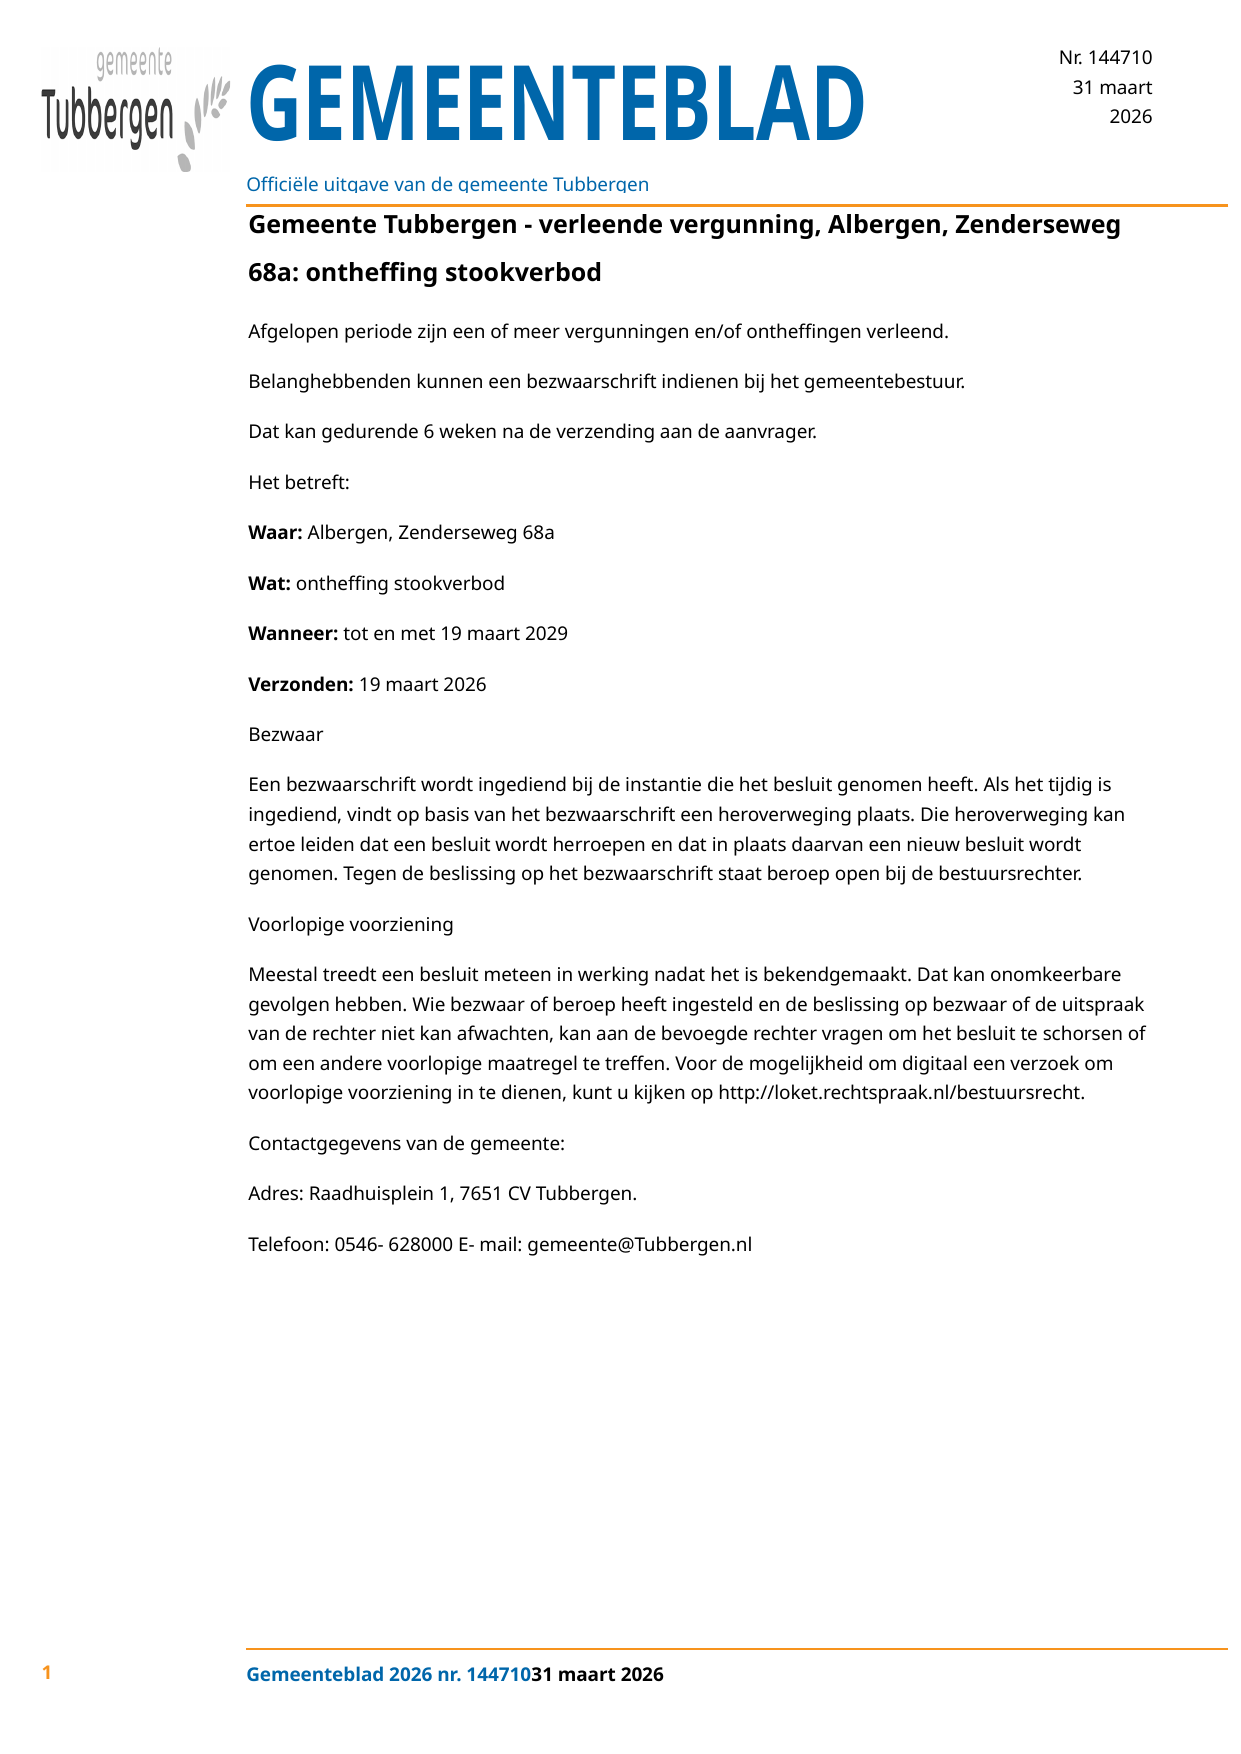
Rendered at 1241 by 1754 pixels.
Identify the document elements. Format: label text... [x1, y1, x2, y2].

text Contactgegevens van de gemeente: [248, 1130, 1152, 1156]
text Een bezwaarschrift wordt ingediend bij de instantie die het besluit genomen heeft. Als het tijdig is ingediend, vindt op basis van het bezwaarschrift een heroverweging plaats. Die heroverweging kan ertoe leiden dat een besluit wordt herroepen en dat in plaats daarvan een nieuw besluit wordt genomen. Tegen de beslissing op het bezwaarschrift staat beroep open bij de bestuursrechter. [248, 772, 1152, 886]
text Gemeente Tubbergen - verleende vergunning, Albergen, Zenderseweg 68a: ontheffing stookverbod [248, 207, 1152, 288]
text Belanghebbenden kunnen een bezwaarschrift indienen bij het gemeentebestuur. [248, 368, 1152, 394]
text Wat: ontheffing stookverbod [248, 570, 1152, 596]
text Wanneer: tot en met 19 maart 2029 [248, 620, 1152, 646]
text Waar: Albergen, Zenderseweg 68a [248, 519, 1152, 545]
text Het betreft: [248, 469, 1152, 495]
text Telefoon: 0546- 628000 E- mail: gemeente@Tubbergen.nl [248, 1231, 1152, 1257]
text Bezwaar [248, 721, 1152, 747]
text Meestal treedt een besluit meteen in werking nadat het is bekendgemaakt. Dat kan onomkeerbare gevolgen hebben. Wie bezwaar of beroep heeft ingesteld en de beslissing op bezwaar of de uitspraak van de rechter niet kan afwachten, kan aan de bevoegde rechter vragen om het besluit te schorsen of om een andere voorlopige maatregel te treffen. Voor de mogelijkheid om digitaal een verzoek om voorlopige voorziening in te dienen, kunt u kijken op http://loket.rechtspraak.nl/bestuursrecht. [248, 961, 1152, 1105]
picture [41, 47, 231, 172]
text Verzonden: 19 maart 2026 [248, 671, 1152, 697]
text Dat kan gedurende 6 weken na de verzending aan de aanvrager. [248, 419, 1152, 444]
text Voorlopige voorziening [248, 911, 1152, 937]
text Afgelopen periode zijn een of meer vergunningen en/of ontheffingen verleend. [248, 318, 1152, 344]
text Adres: Raadhuisplein 1, 7651 CV Tubbergen. [248, 1180, 1152, 1206]
